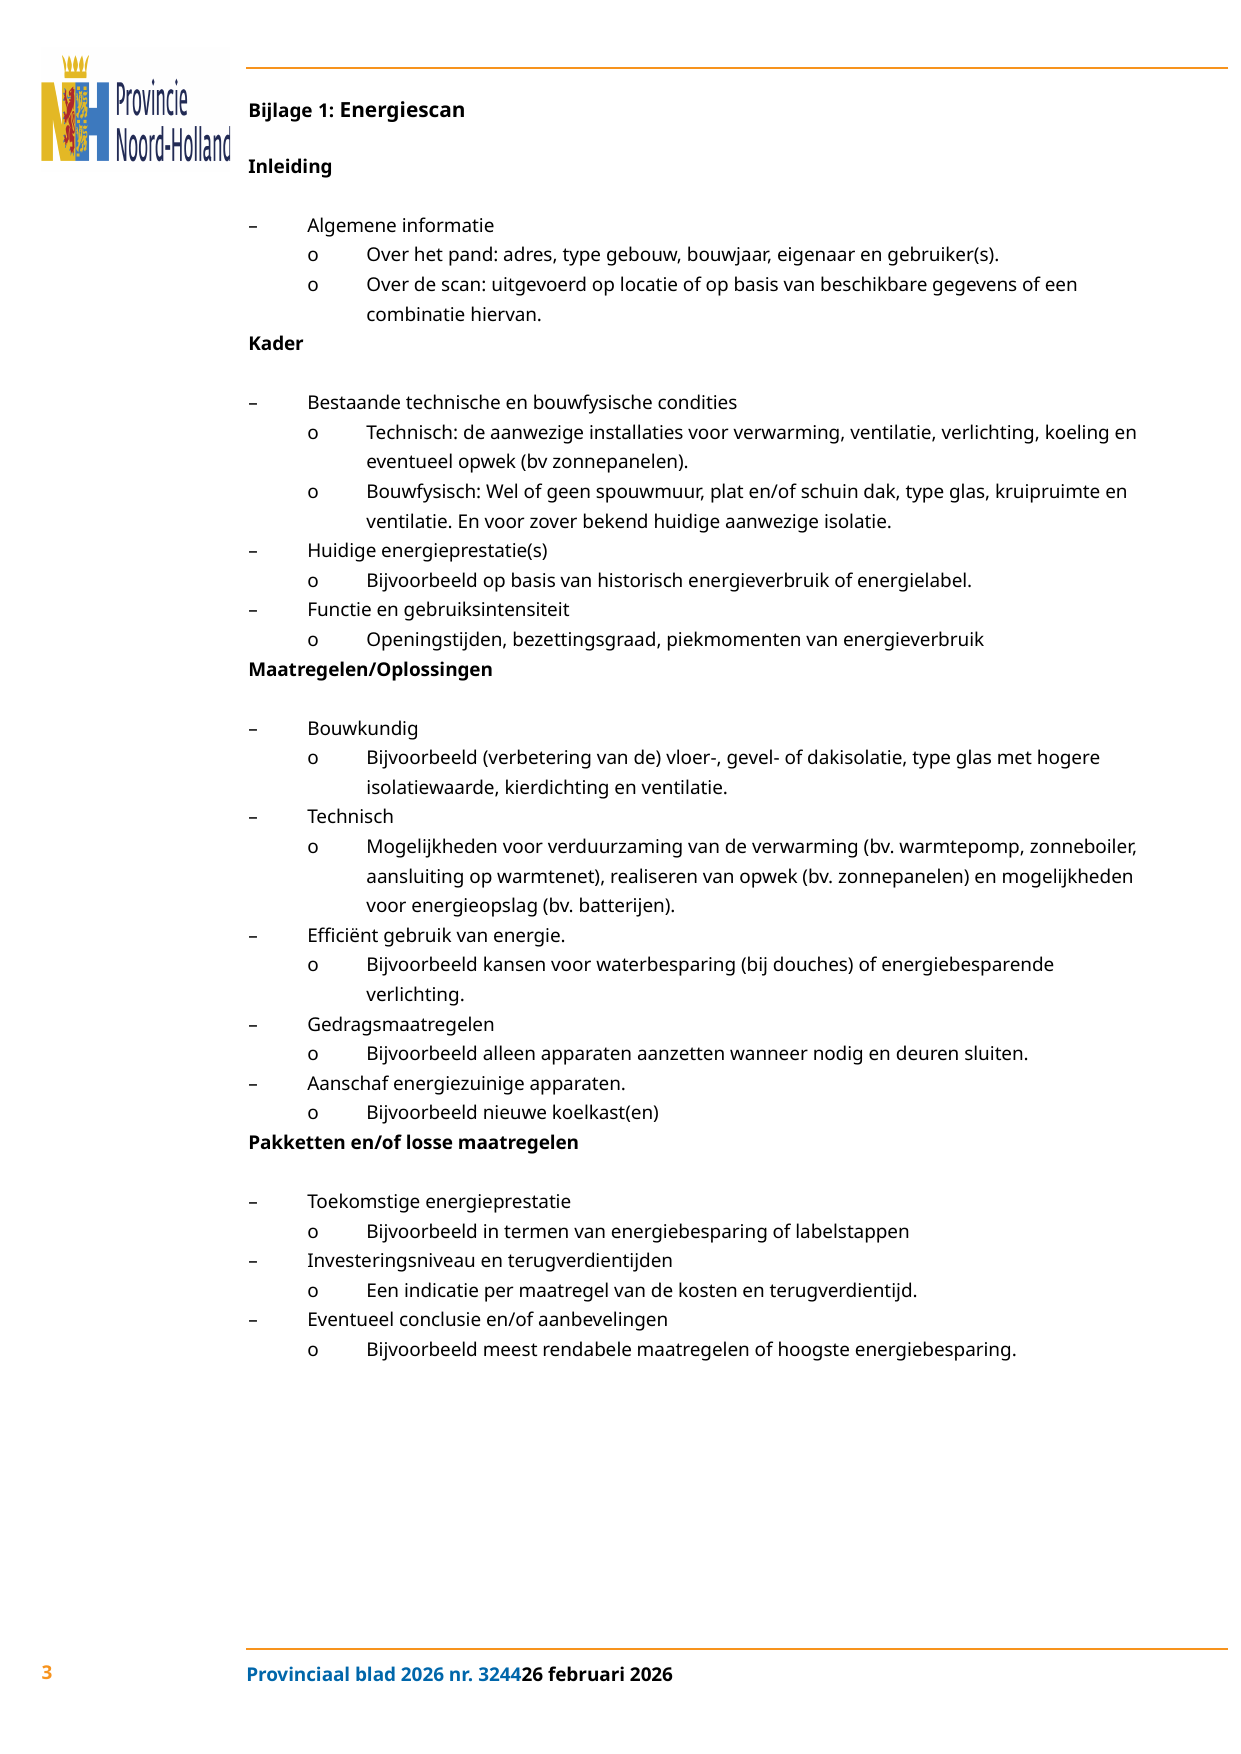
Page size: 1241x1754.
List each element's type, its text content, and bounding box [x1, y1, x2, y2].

text Pakketten en/of losse maatregelen [248, 1129, 1152, 1155]
list Bijvoorbeeld kansen voor waterbesparing (bij douches) of energiebesparende verlichting. [307, 952, 1152, 1007]
text Maatregelen/Oplossingen [248, 656, 1152, 682]
list Over de scan: uitgevoerd op locatie of op basis van beschikbare gegevens of een combinatie hiervan. [307, 271, 1152, 327]
list Bijvoorbeeld nieuwe koelkast(en) [307, 1099, 1152, 1125]
list Bijvoorbeeld meest rendabele maatregelen of hoogste energiebesparing. [307, 1336, 1152, 1362]
list Toekomstige energieprestatie [248, 1188, 1152, 1214]
list Mogelijkheden voor verduurzaming van de verwarming (bv. warmtepomp, zonneboiler, aansluiting op warmtenet), realiseren van opwek (bv. zonnepanelen) en mogelijkheden voor energieopslag (bv. batterijen). [307, 833, 1152, 918]
text Bijlage 1: Energiescan [248, 95, 1152, 123]
list Aanschaf energiezuinige apparaten. [248, 1070, 1152, 1096]
list Over het pand: adres, type gebouw, bouwjaar, eigenaar en gebruiker(s). [307, 242, 1152, 267]
list Bijvoorbeeld in termen van energiebesparing of labelstappen [307, 1218, 1152, 1244]
list Technisch [248, 804, 1152, 829]
list Gedragsmaatregelen [248, 1011, 1152, 1037]
list Een indicatie per maatregel van de kosten en terugverdientijd. [307, 1277, 1152, 1303]
list Eventueel conclusie en/of aanbevelingen [248, 1307, 1152, 1332]
text Kader [248, 330, 1152, 356]
picture [41, 47, 231, 172]
list Openingstijden, bezettingsgraad, piekmomenten van energieverbruik [307, 626, 1152, 652]
list Functie en gebruiksintensiteit [248, 597, 1152, 622]
list Algemene informatie [248, 212, 1152, 238]
list Bijvoorbeeld (verbetering van de) vloer-, gevel- of dakisolatie, type glas met hogere isolatiewaarde, kierdichting en ventilatie. [307, 744, 1152, 800]
list Bestaande technische en bouwfysische condities [248, 389, 1152, 415]
list Huidige energieprestatie(s) [248, 537, 1152, 563]
list Investeringsniveau en terugverdientijden [248, 1247, 1152, 1273]
list Bouwkundig [248, 715, 1152, 741]
list Bijvoorbeeld op basis van historisch energieverbruik of energielabel. [307, 567, 1152, 593]
text Inleiding [248, 153, 1152, 179]
list Technisch: de aanwezige installaties voor verwarming, ventilatie, verlichting, koeling en eventueel opwek (bv zonnepanelen). [307, 419, 1152, 474]
list Efficiënt gebruik van energie. [248, 922, 1152, 948]
list Bijvoorbeeld alleen apparaten aanzetten wanneer nodig en deuren sluiten. [307, 1040, 1152, 1066]
list Bouwfysisch: Wel of geen spouwmuur, plat en/of schuin dak, type glas, kruipruimte en ventilatie. En voor zover bekend huidige aanwezige isolatie. [307, 478, 1152, 534]
